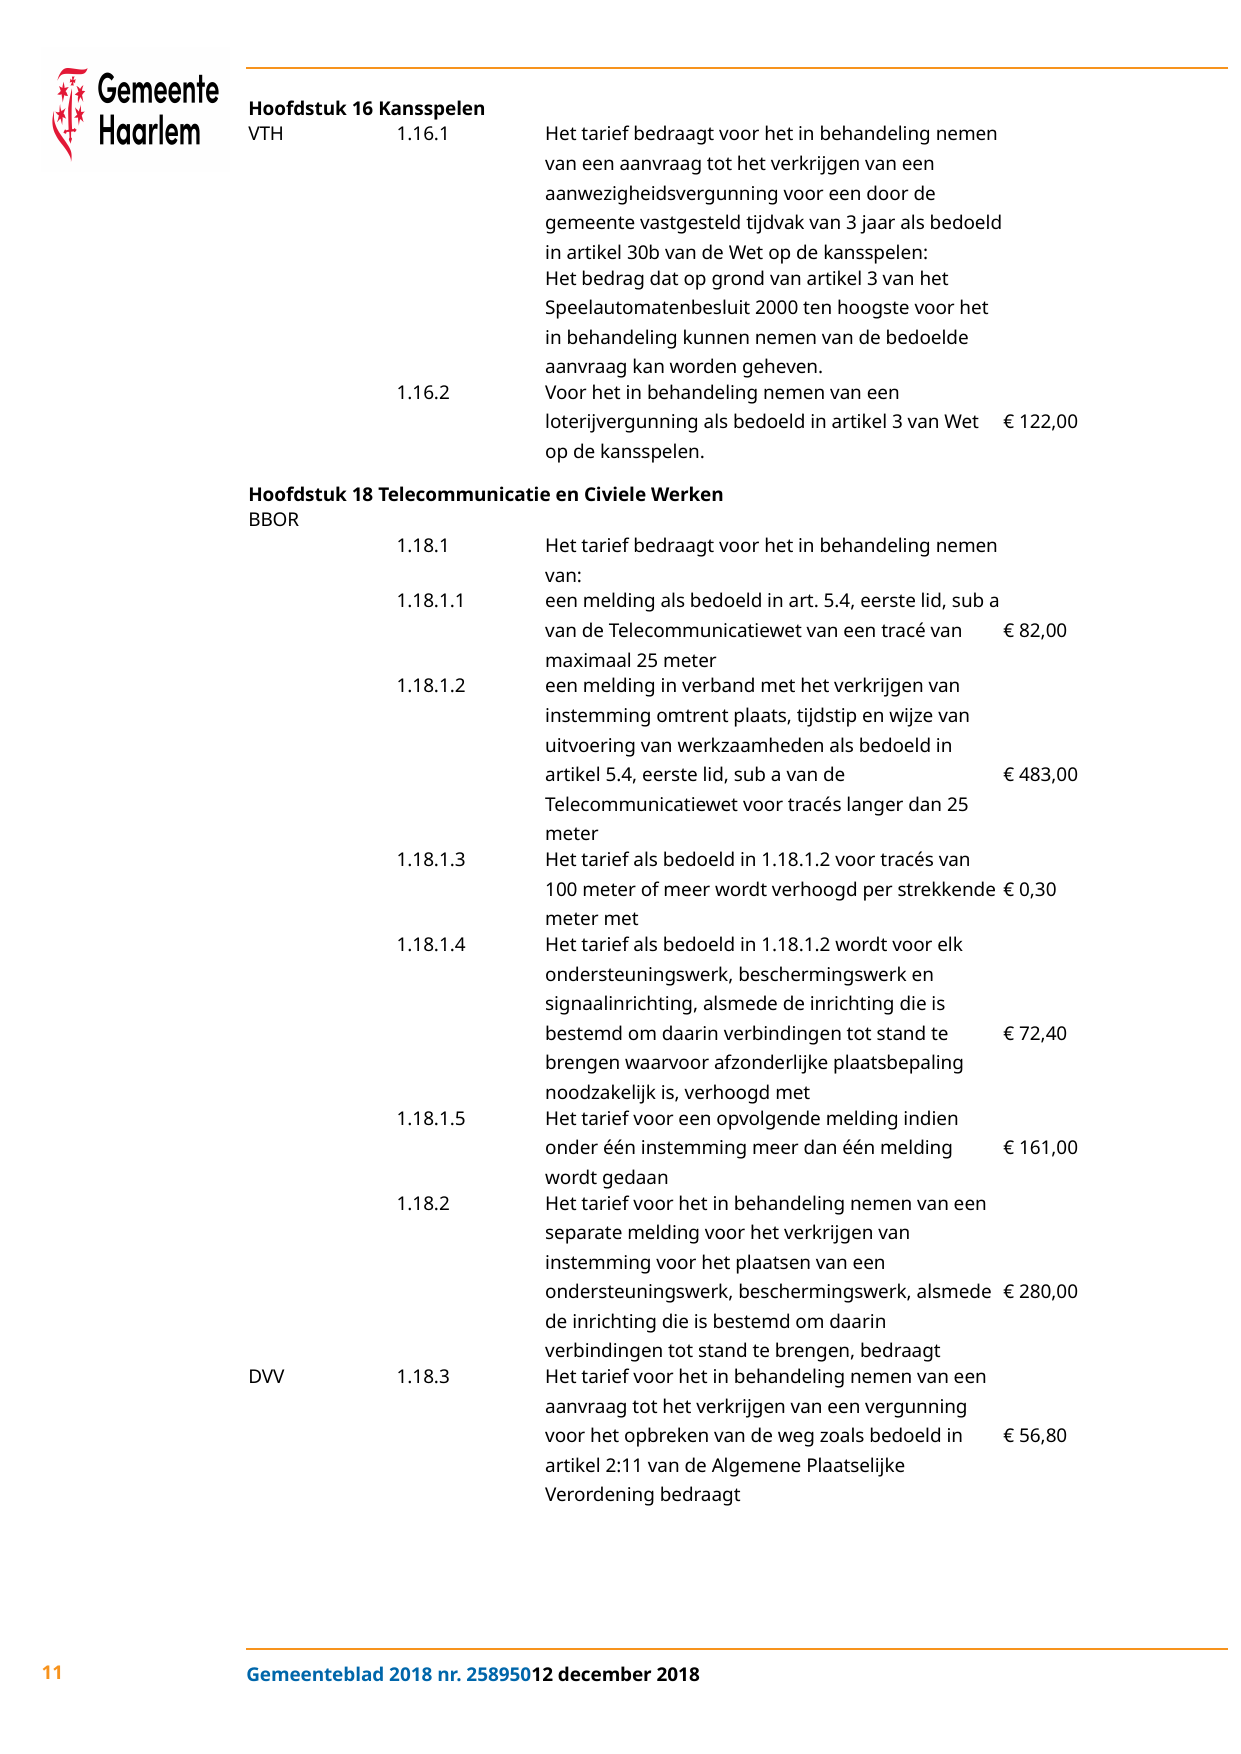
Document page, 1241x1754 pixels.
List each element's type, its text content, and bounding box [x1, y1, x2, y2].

text Hoofdstuk 18 Telecommunicatie en Civiele Werken [248, 481, 1152, 507]
table_cell € 0,30 [1003, 846, 1152, 931]
table_cell [396, 265, 545, 379]
table_cell Het tarief voor het in behandeling nemen van een separate melding voor het verkrijgen van instemming voor het plaatsen van een ondersteuningswerk, beschermingswerk, alsmede de inrichting die is bestemd om daarin verbindingen tot stand te brengen, bedraagt [545, 1190, 1003, 1363]
table_header [545, 507, 1003, 532]
table_header BBOR [248, 507, 396, 532]
table_cell [248, 846, 396, 931]
table_cell Het tarief als bedoeld in 1.18.1.2 wordt voor elk ondersteuningswerk, beschermingswerk en signaalinrichting, alsmede de inrichting die is bestemd om daarin verbindingen tot stand te brengen waarvoor afzonderlijke plaatsbepaling noodzakelijk is, verhoogd met [545, 931, 1003, 1105]
table_cell € 56,80 [1003, 1363, 1152, 1507]
table_header 1.16.1 [396, 121, 545, 265]
table_cell [248, 588, 396, 673]
table_cell 1.18.1.3 [396, 846, 545, 931]
table_cell Voor het in behandeling nemen van een loterijvergunning als bedoeld in artikel 3 van Wet op de kansspelen. [545, 379, 1003, 464]
table_cell DVV [248, 1363, 396, 1507]
table_header [1003, 507, 1152, 532]
table_cell [248, 1190, 396, 1363]
table_cell € 122,00 [1003, 379, 1152, 464]
table_cell € 72,40 [1003, 931, 1152, 1105]
table_header [396, 507, 545, 532]
table_header Het tarief bedraagt voor het in behandeling nemen van een aanvraag tot het verkrijgen van een aanwezigheidsvergunning voor een door de gemeente vastgesteld tijdvak van 3 jaar als bedoeld in artikel 30b van de Wet op de kansspelen: [545, 121, 1003, 265]
table_cell [1003, 265, 1152, 379]
table_cell 1.18.1.2 [396, 673, 545, 846]
table_cell € 82,00 [1003, 588, 1152, 673]
table_cell € 161,00 [1003, 1105, 1152, 1190]
table_cell 1.18.1.5 [396, 1105, 545, 1190]
table_cell 1.18.1 [396, 533, 545, 588]
table_cell 1.18.1.1 [396, 588, 545, 673]
table_cell € 280,00 [1003, 1190, 1152, 1363]
table_cell [248, 533, 396, 588]
table_cell Het tarief als bedoeld in 1.18.1.2 voor tracés van 100 meter of meer wordt verhoogd per strekkende meter met [545, 846, 1003, 931]
table_cell [1003, 533, 1152, 588]
table_cell Het bedrag dat op grond van artikel 3 van het Speelautomatenbesluit 2000 ten hoogste voor het in behandeling kunnen nemen van de bedoelde aanvraag kan worden geheven. [545, 265, 1003, 379]
table_cell 1.16.2 [396, 379, 545, 464]
table_cell 1.18.1.4 [396, 931, 545, 1105]
table_header [1003, 121, 1152, 265]
table_header VTH [248, 121, 396, 265]
table_cell 1.18.2 [396, 1190, 545, 1363]
table_cell een melding als bedoeld in art. 5.4, eerste lid, sub a van de Telecommunicatiewet van een tracé van maximaal 25 meter [545, 588, 1003, 673]
table_cell Het tarief bedraagt voor het in behandeling nemen van: [545, 533, 1003, 588]
picture [41, 47, 231, 172]
table_cell 1.18.3 [396, 1363, 545, 1507]
table_cell [248, 673, 396, 846]
table_cell € 483,00 [1003, 673, 1152, 846]
table_cell Het tarief voor het in behandeling nemen van een aanvraag tot het verkrijgen van een vergunning voor het opbreken van de weg zoals bedoeld in artikel 2:11 van de Algemene Plaatselijke Verordening bedraagt [545, 1363, 1003, 1507]
table_cell een melding in verband met het verkrijgen van instemming omtrent plaats, tijdstip en wijze van uitvoering van werkzaamheden als bedoeld in artikel 5.4, eerste lid, sub a van de Telecommunicatiewet voor tracés langer dan 25 meter [545, 673, 1003, 846]
text Hoofdstuk 16 Kansspelen [248, 95, 1152, 121]
table_cell [248, 931, 396, 1105]
table_cell [248, 379, 396, 464]
table_cell [248, 1105, 396, 1190]
table_cell Het tarief voor een opvolgende melding indien onder één instemming meer dan één melding wordt gedaan [545, 1105, 1003, 1190]
table_cell [248, 265, 396, 379]
